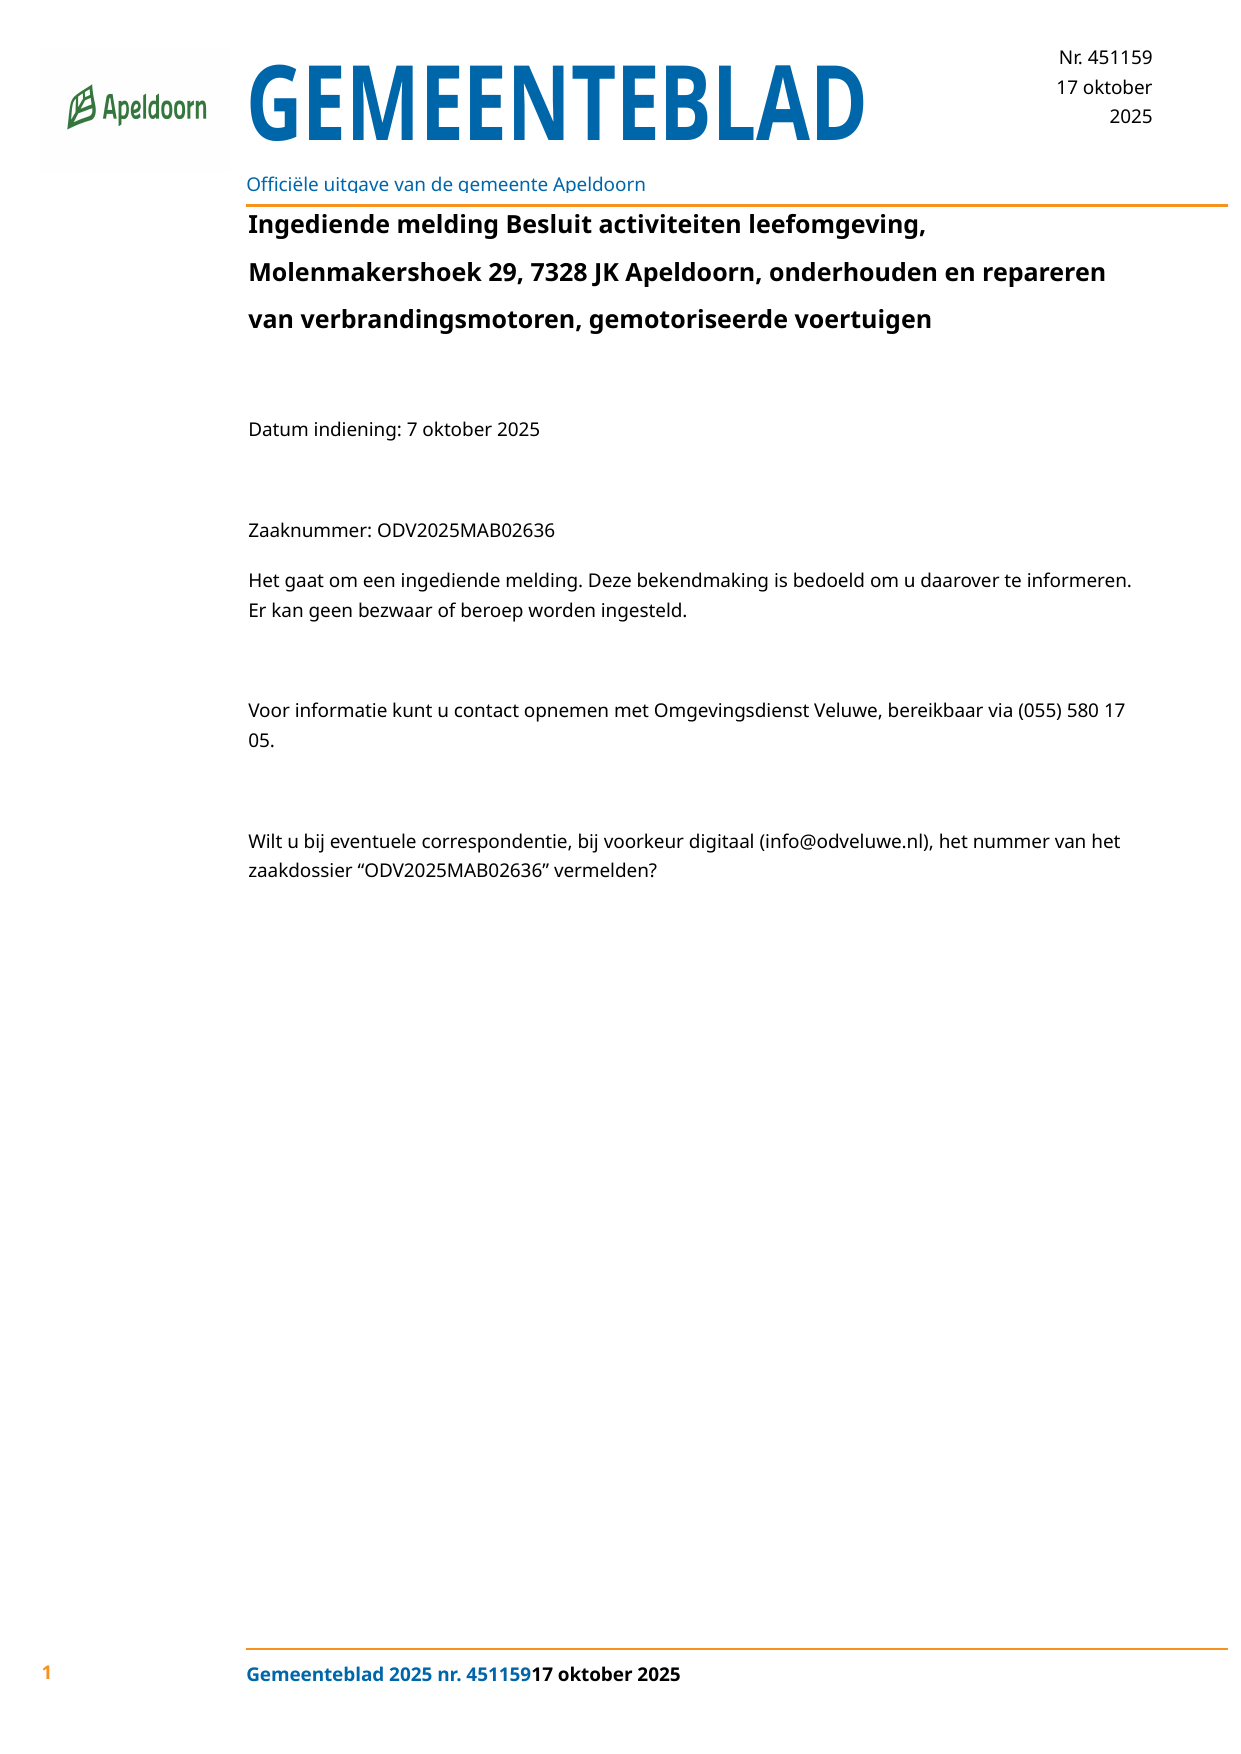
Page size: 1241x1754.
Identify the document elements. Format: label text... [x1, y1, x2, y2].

text Datum indiening: 7 oktober 2025 [248, 416, 1152, 442]
text Wilt u bij eventuele correspondentie, bij voorkeur digitaal (info@odveluwe.nl), het nummer van het zaakdossier “ODV2025MAB02636” vermelden? [248, 828, 1152, 883]
text Zaaknummer: ODV2025MAB02636 [248, 517, 1152, 542]
picture [41, 47, 231, 172]
text Ingediende melding Besluit activiteiten leefomgeving, Molenmakershoek 29, 7328 JK Apeldoorn, onderhouden en repareren van verbrandingsmotoren, gemotoriseerde voertuigen [248, 207, 1152, 336]
text Het gaat om een ingediende melding. Deze bekendmaking is bedoeld om u daarover te informeren. Er kan geen bezwaar of beroep worden ingesteld. [248, 567, 1152, 622]
text Voor informatie kunt u contact opnemen met Omgevingsdienst Veluwe, bereikbaar via (055) 580 17 05. [248, 698, 1152, 753]
